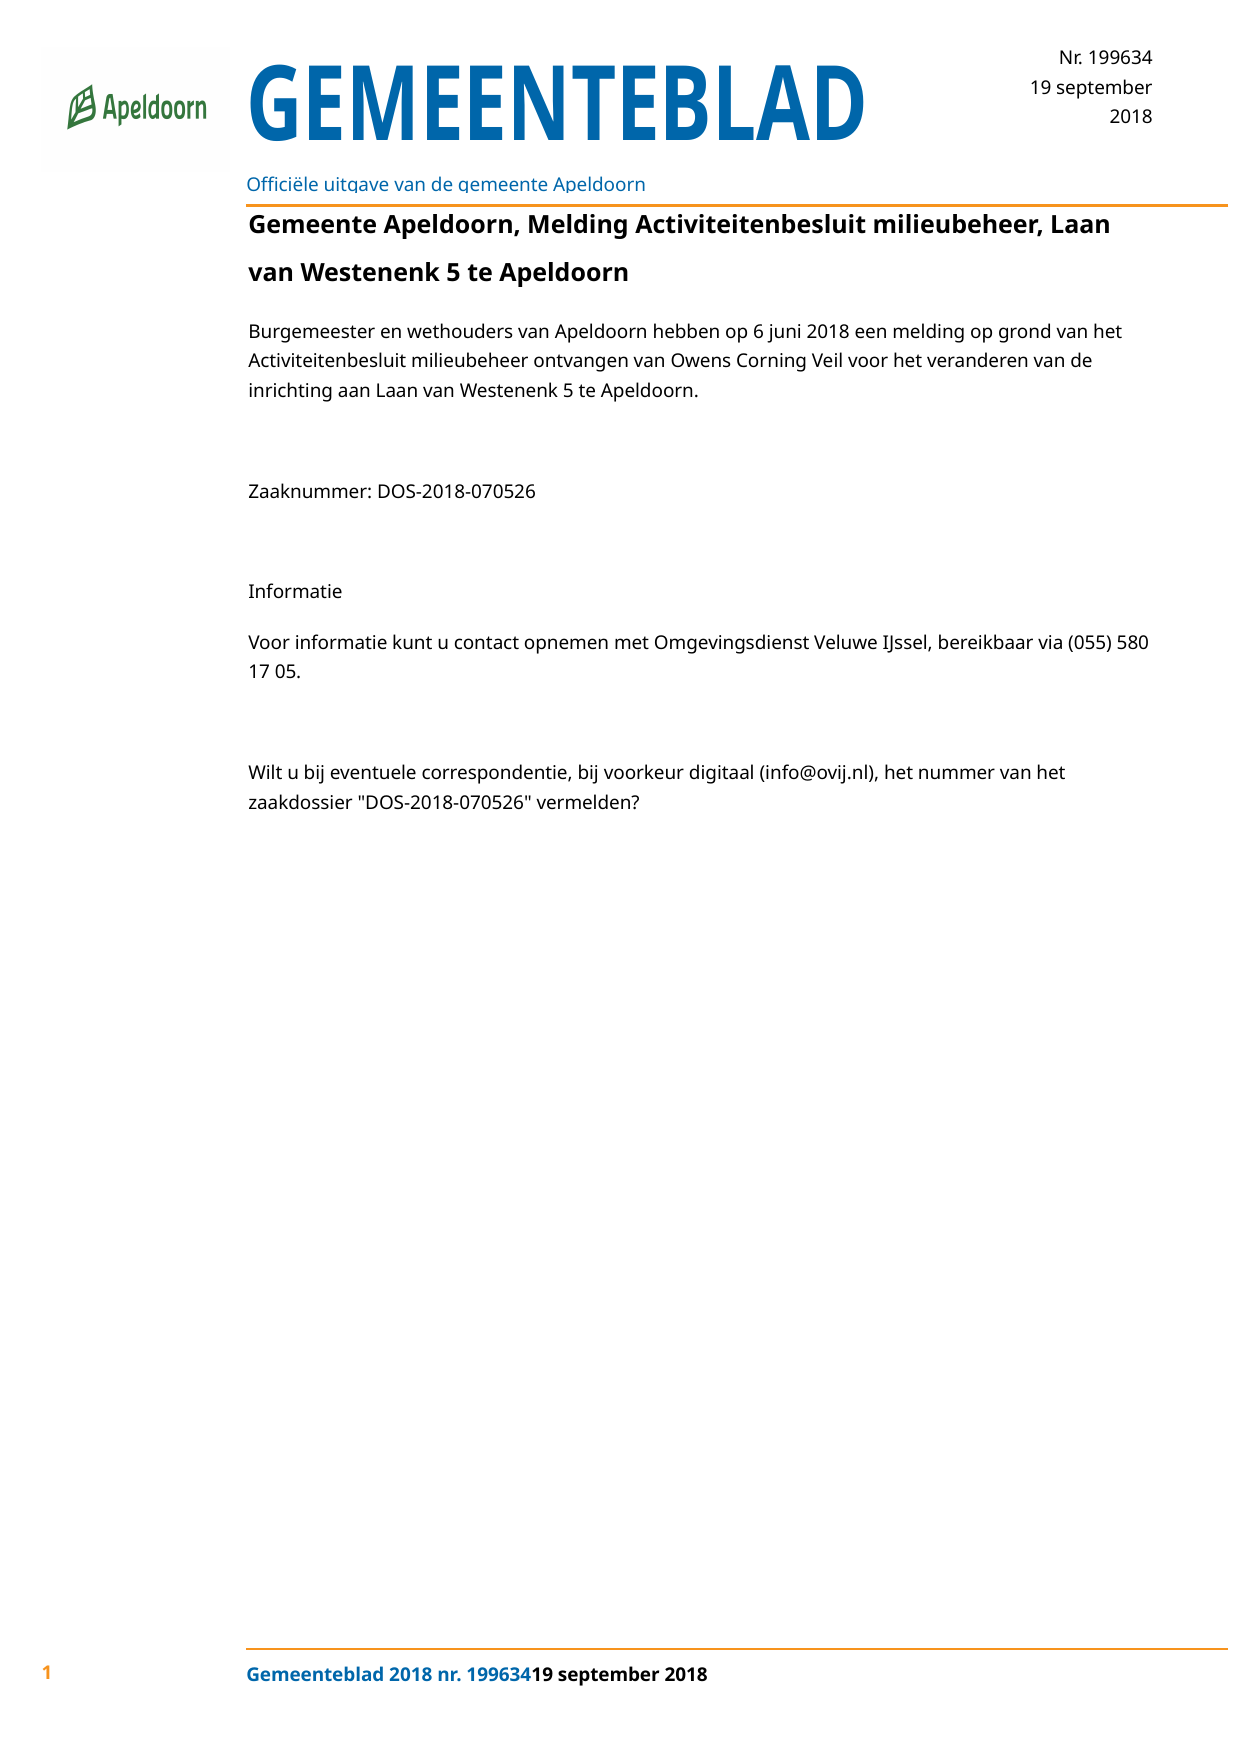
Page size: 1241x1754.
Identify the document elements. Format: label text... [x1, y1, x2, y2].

picture [41, 47, 231, 172]
text Gemeente Apeldoorn, Melding Activiteitenbesluit milieubeheer, Laan van Westenenk 5 te Apeldoorn [248, 207, 1152, 288]
text Wilt u bij eventuele correspondentie, bij voorkeur digitaal (info@ovij.nl), het nummer van het zaakdossier "DOS-2018-070526" vermelden? [248, 759, 1152, 815]
text Burgemeester en wethouders van Apeldoorn hebben op 6 juni 2018 een melding op grond van het Activiteitenbesluit milieubeheer ontvangen van Owens Corning Veil voor het veranderen van de inrichting aan Laan van Westenenk 5 te Apeldoorn. [248, 318, 1152, 403]
text Zaaknummer: DOS-2018-070526 [248, 478, 1152, 504]
text Voor informatie kunt u contact opnemen met Omgevingsdienst Veluwe IJssel, bereikbaar via (055) 580 17 05. [248, 629, 1152, 684]
text Informatie [248, 579, 1152, 604]
